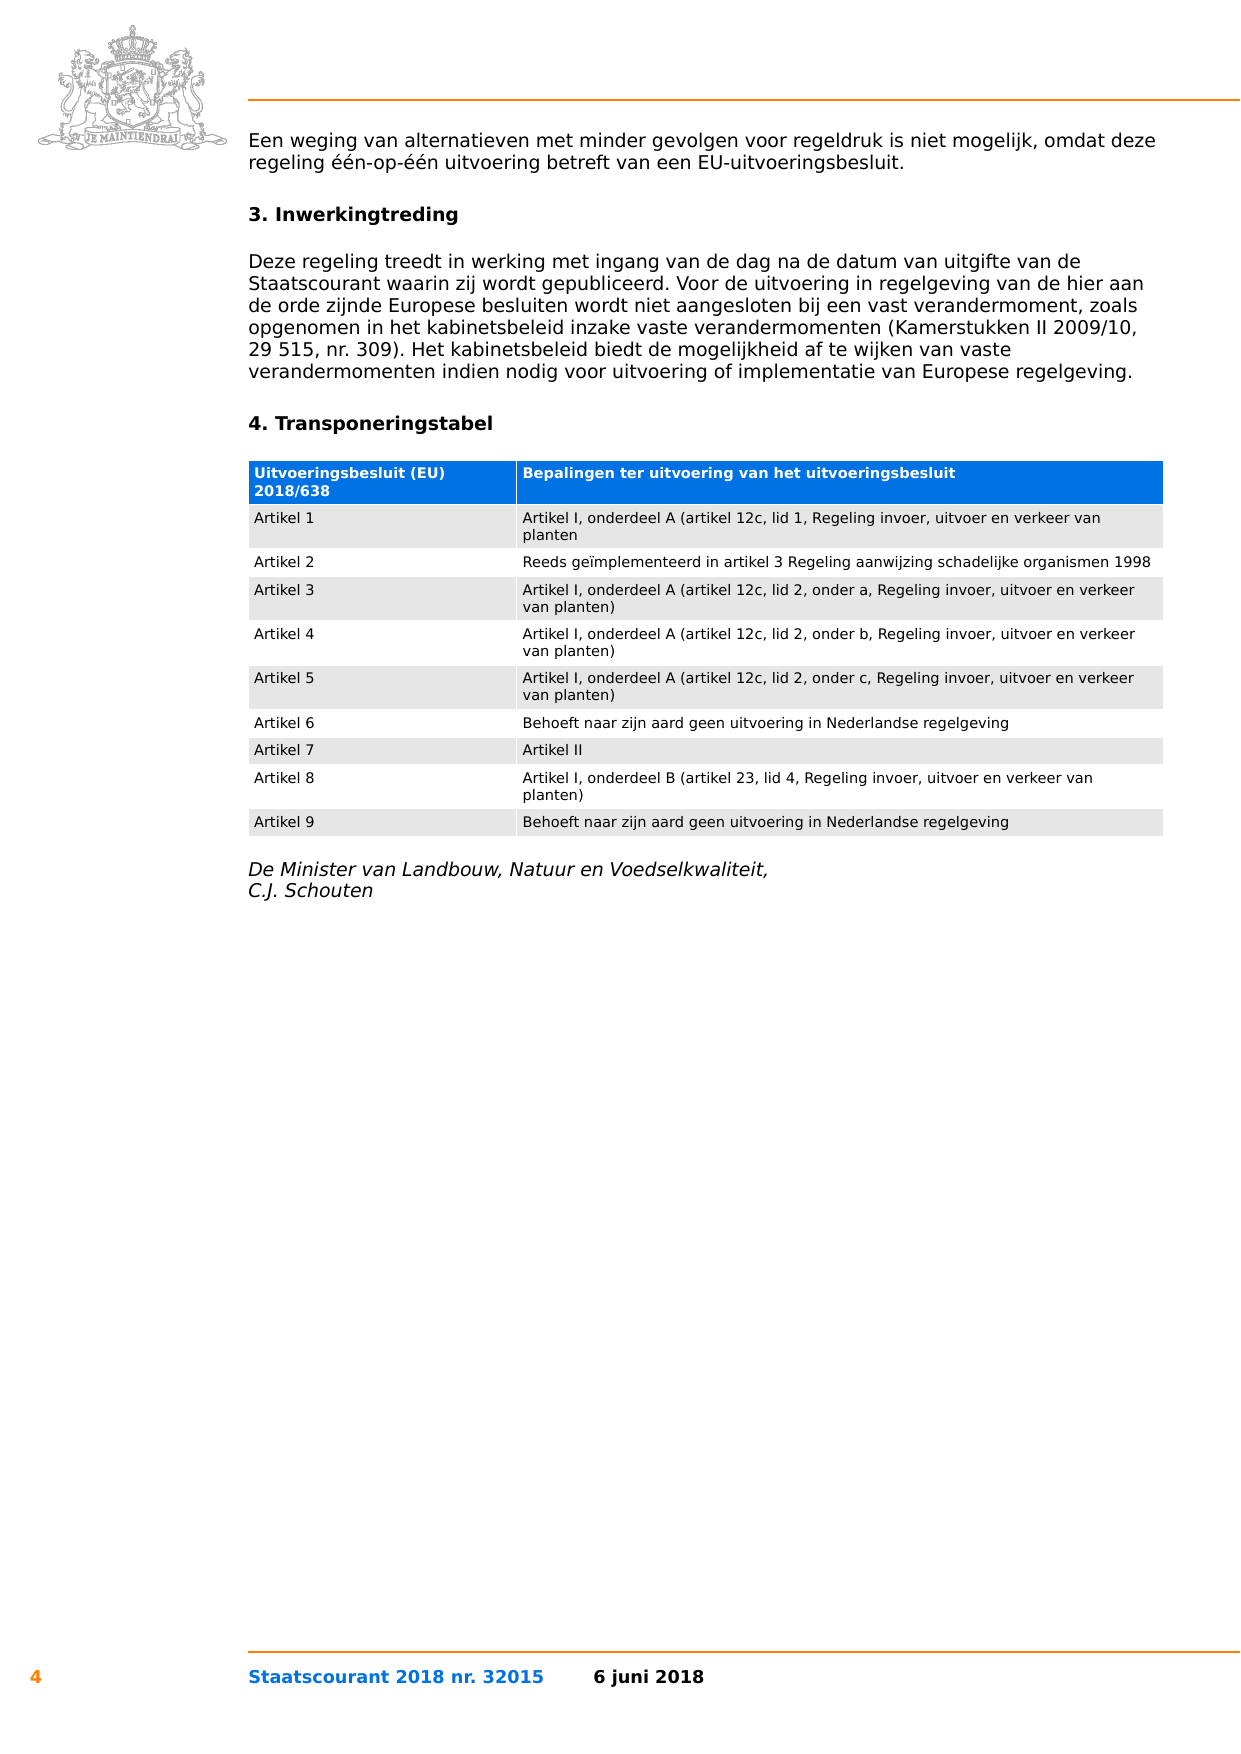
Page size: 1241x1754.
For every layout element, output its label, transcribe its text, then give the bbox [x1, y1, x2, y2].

subtitle 3. Inwerkingtreding [248, 204, 1163, 226]
table_cell Artikel 3 [249, 577, 516, 620]
text Deze regeling treedt in werking met ingang van de dag na de datum van uitgifte van de Staatscourant waarin zij wordt gepubliceerd. Voor de uitvoering in regelgeving van de hier aan de orde zijnde Europese besluiten wordt niet aangesloten bij een vast verandermoment, zoals opgenomen in het kabinetsbeleid inzake vaste verandermomenten (Kamerstukken II 2009/10, 29 515, nr. 309). Het kabinetsbeleid biedt de mogelijkheid af te wijken van vaste verandermomenten indien nodig voor uitvoering of implementatie van Europese regelgeving. [248, 251, 1163, 383]
table_cell Artikel I, onderdeel B (artikel 23, lid 4, Regeling invoer, uitvoer en verkeer van planten) [517, 765, 1163, 808]
table_cell Artikel I, onderdeel A (artikel 12c, lid 1, Regeling invoer, uitvoer en verkeer van planten [517, 505, 1163, 548]
table_cell Artikel 8 [249, 765, 516, 808]
subtitle 4. Transponeringstabel [248, 413, 1163, 435]
table_cell Artikel I, onderdeel A (artikel 12c, lid 2, onder b, Regeling invoer, uitvoer en verkeer van planten) [517, 621, 1163, 664]
table_cell Artikel 4 [249, 621, 516, 664]
table_cell Artikel 7 [249, 738, 516, 764]
table_header Uitvoeringsbesluit (EU) 2018/638 [249, 461, 516, 504]
table_cell Reeds geïmplementeerd in artikel 3 Regeling aanwijzing schadelijke organismen 1998 [517, 550, 1163, 576]
table_cell Artikel 1 [249, 505, 516, 548]
table_cell Behoeft naar zijn aard geen uitvoering in Nederlandse regelgeving [517, 809, 1163, 836]
table_cell Artikel I, onderdeel A (artikel 12c, lid 2, onder c, Regeling invoer, uitvoer en verkeer van planten) [517, 666, 1163, 709]
table_cell Artikel 6 [249, 710, 516, 736]
text De Minister van Landbouw, Natuur en Voedselkwaliteit, C.J. Schouten [248, 858, 1163, 902]
picture [38, 25, 227, 150]
table_cell Artikel 5 [249, 666, 516, 709]
text Een weging van alternatieven met minder gevolgen voor regeldruk is niet mogelijk, omdat deze regeling één-op-één uitvoering betreft van een EU-uitvoeringsbesluit. [248, 130, 1163, 174]
table_cell Artikel II [517, 738, 1163, 764]
table_cell Artikel I, onderdeel A (artikel 12c, lid 2, onder a, Regeling invoer, uitvoer en verkeer van planten) [517, 577, 1163, 620]
table_cell Artikel 2 [249, 550, 516, 576]
table_header Bepalingen ter uitvoering van het uitvoeringsbesluit [517, 461, 1163, 504]
table_cell Artikel 9 [249, 809, 516, 836]
table_cell Behoeft naar zijn aard geen uitvoering in Nederlandse regelgeving [517, 710, 1163, 736]
